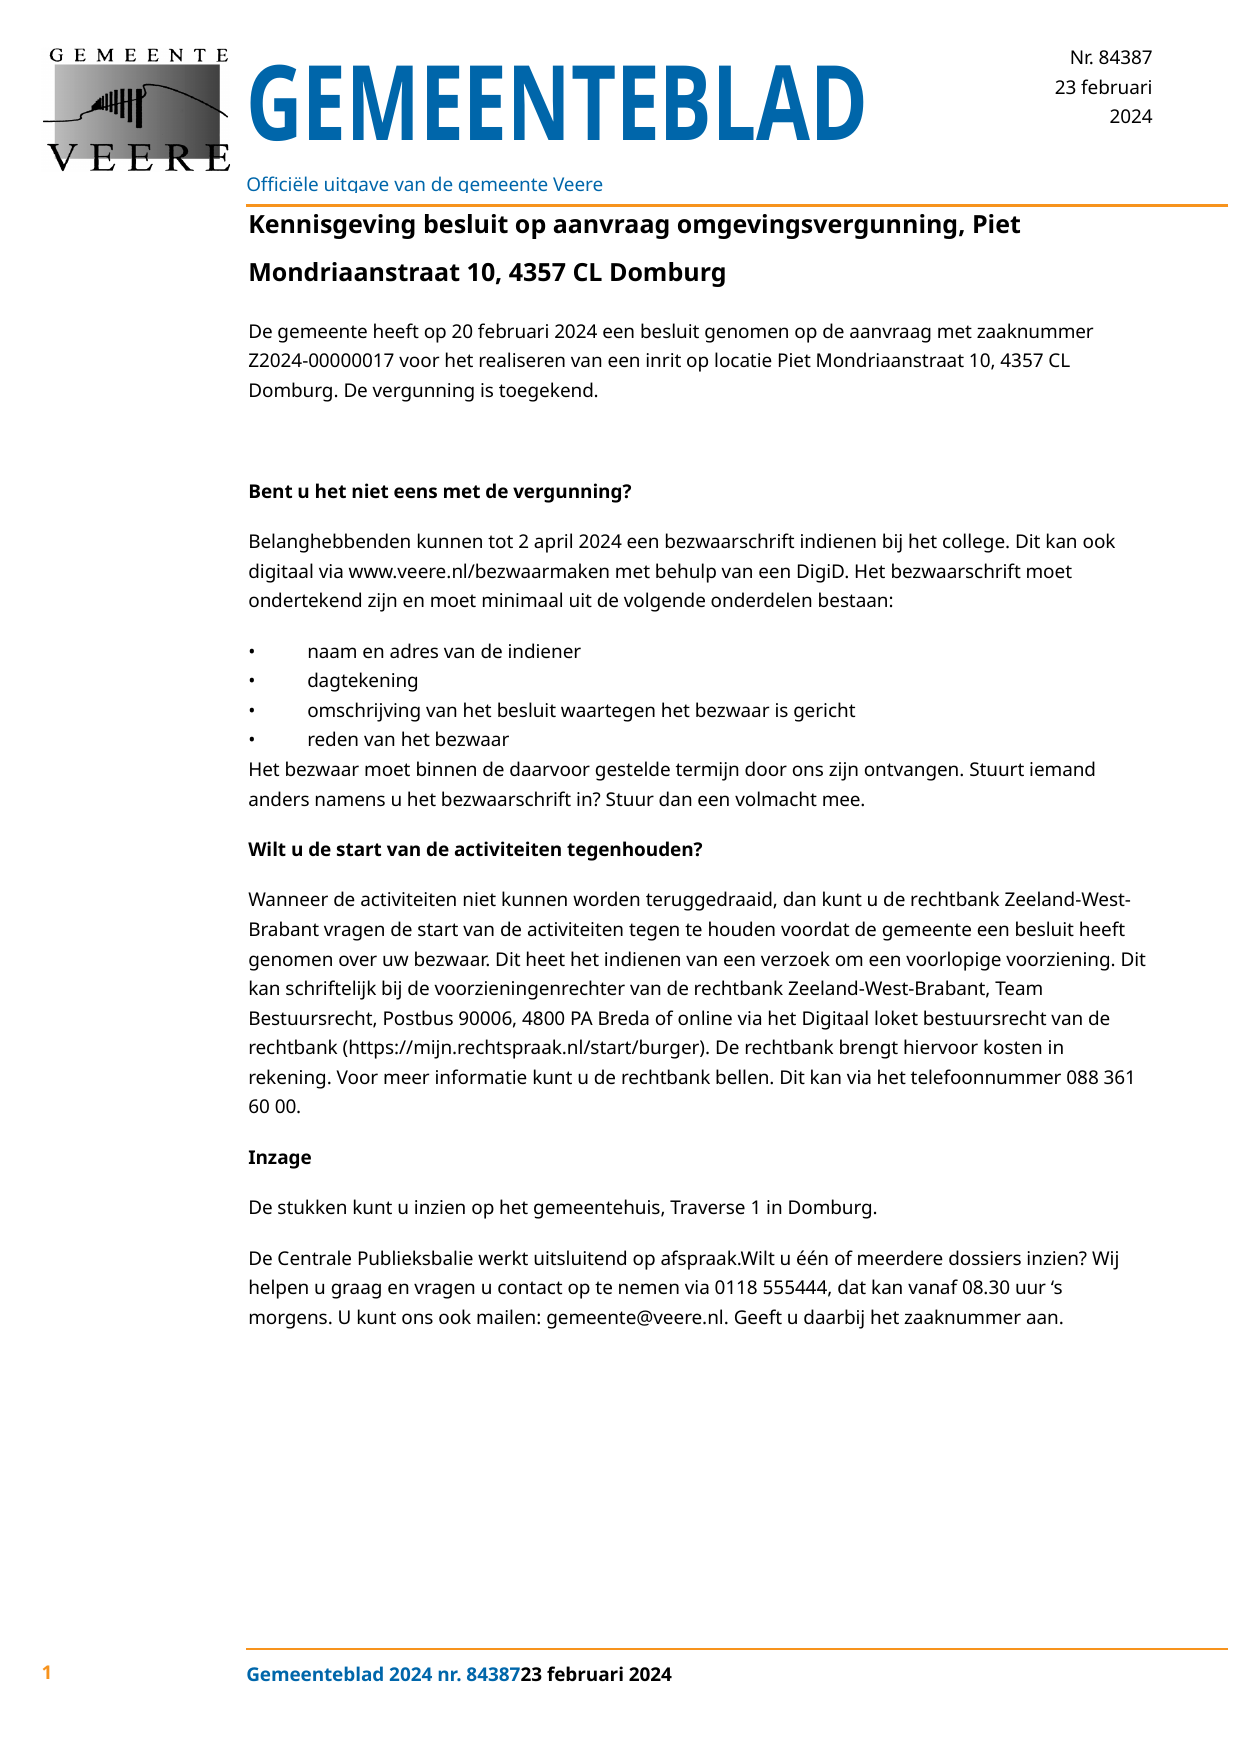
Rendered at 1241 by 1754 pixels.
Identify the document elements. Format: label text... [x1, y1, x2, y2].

text Wilt u de start van de activiteiten tegenhouden? [248, 836, 1152, 862]
list reden van het bezwaar [248, 727, 1152, 752]
text De stukken kunt u inzien op het gemeentehuis, Traverse 1 in Domburg. [248, 1194, 1152, 1220]
list omschrijving van het besluit waartegen het bezwaar is gericht [248, 697, 1152, 723]
text Kennisgeving besluit op aanvraag omgevingsvergunning, Piet Mondriaanstraat 10, 4357 CL Domburg [248, 207, 1152, 288]
picture [41, 47, 231, 172]
text Bent u het niet eens met de vergunning? [248, 478, 1152, 504]
text Belanghebbenden kunnen tot 2 april 2024 een bezwaarschrift indienen bij het college. Dit kan ook digitaal via www.veere.nl/bezwaarmaken met behulp van een DigiD. Het bezwaarschrift moet ondertekend zijn en moet minimaal uit de volgende onderdelen bestaan: [248, 528, 1152, 613]
list dagtekening [248, 667, 1152, 693]
text Inzage [248, 1144, 1152, 1170]
list naam en adres van de indiener [248, 638, 1152, 664]
text Wanneer de activiteiten niet kunnen worden teruggedraaid, dan kunt u de rechtbank Zeeland-West-Brabant vragen de start van de activiteiten tegen te houden voordat de gemeente een besluit heeft genomen over uw bezwaar. Dit heet het indienen van een verzoek om een voorlopige voorziening. Dit kan schriftelijk bij de voorzieningenrechter van de rechtbank Zeeland-West-Brabant, Team Bestuursrecht, Postbus 90006, 4800 PA Breda of online via het Digitaal loket bestuursrecht van de rechtbank (https://mijn.rechtspraak.nl/start/burger). De rechtbank brengt hiervoor kosten in rekening. Voor meer informatie kunt u de rechtbank bellen. Dit kan via het telefoonnummer 088 361 60 00. [248, 887, 1152, 1119]
text De Centrale Publieksbalie werkt uitsluitend op afspraak.Wilt u één of meerdere dossiers inzien? Wij helpen u graag en vragen u contact op te nemen via 0118 555444, dat kan vanaf 08.30 uur ‘s morgens. U kunt ons ook mailen: gemeente@veere.nl. Geeft u daarbij het zaaknummer aan. [248, 1245, 1152, 1330]
text De gemeente heeft op 20 februari 2024 een besluit genomen op de aanvraag met zaaknummer Z2024-00000017 voor het realiseren van een inrit op locatie Piet Mondriaanstraat 10, 4357 CL Domburg. De vergunning is toegekend. [248, 318, 1152, 403]
text Het bezwaar moet binnen de daarvoor gestelde termijn door ons zijn ontvangen. Stuurt iemand anders namens u het bezwaarschrift in? Stuur dan een volmacht mee. [248, 756, 1152, 812]
